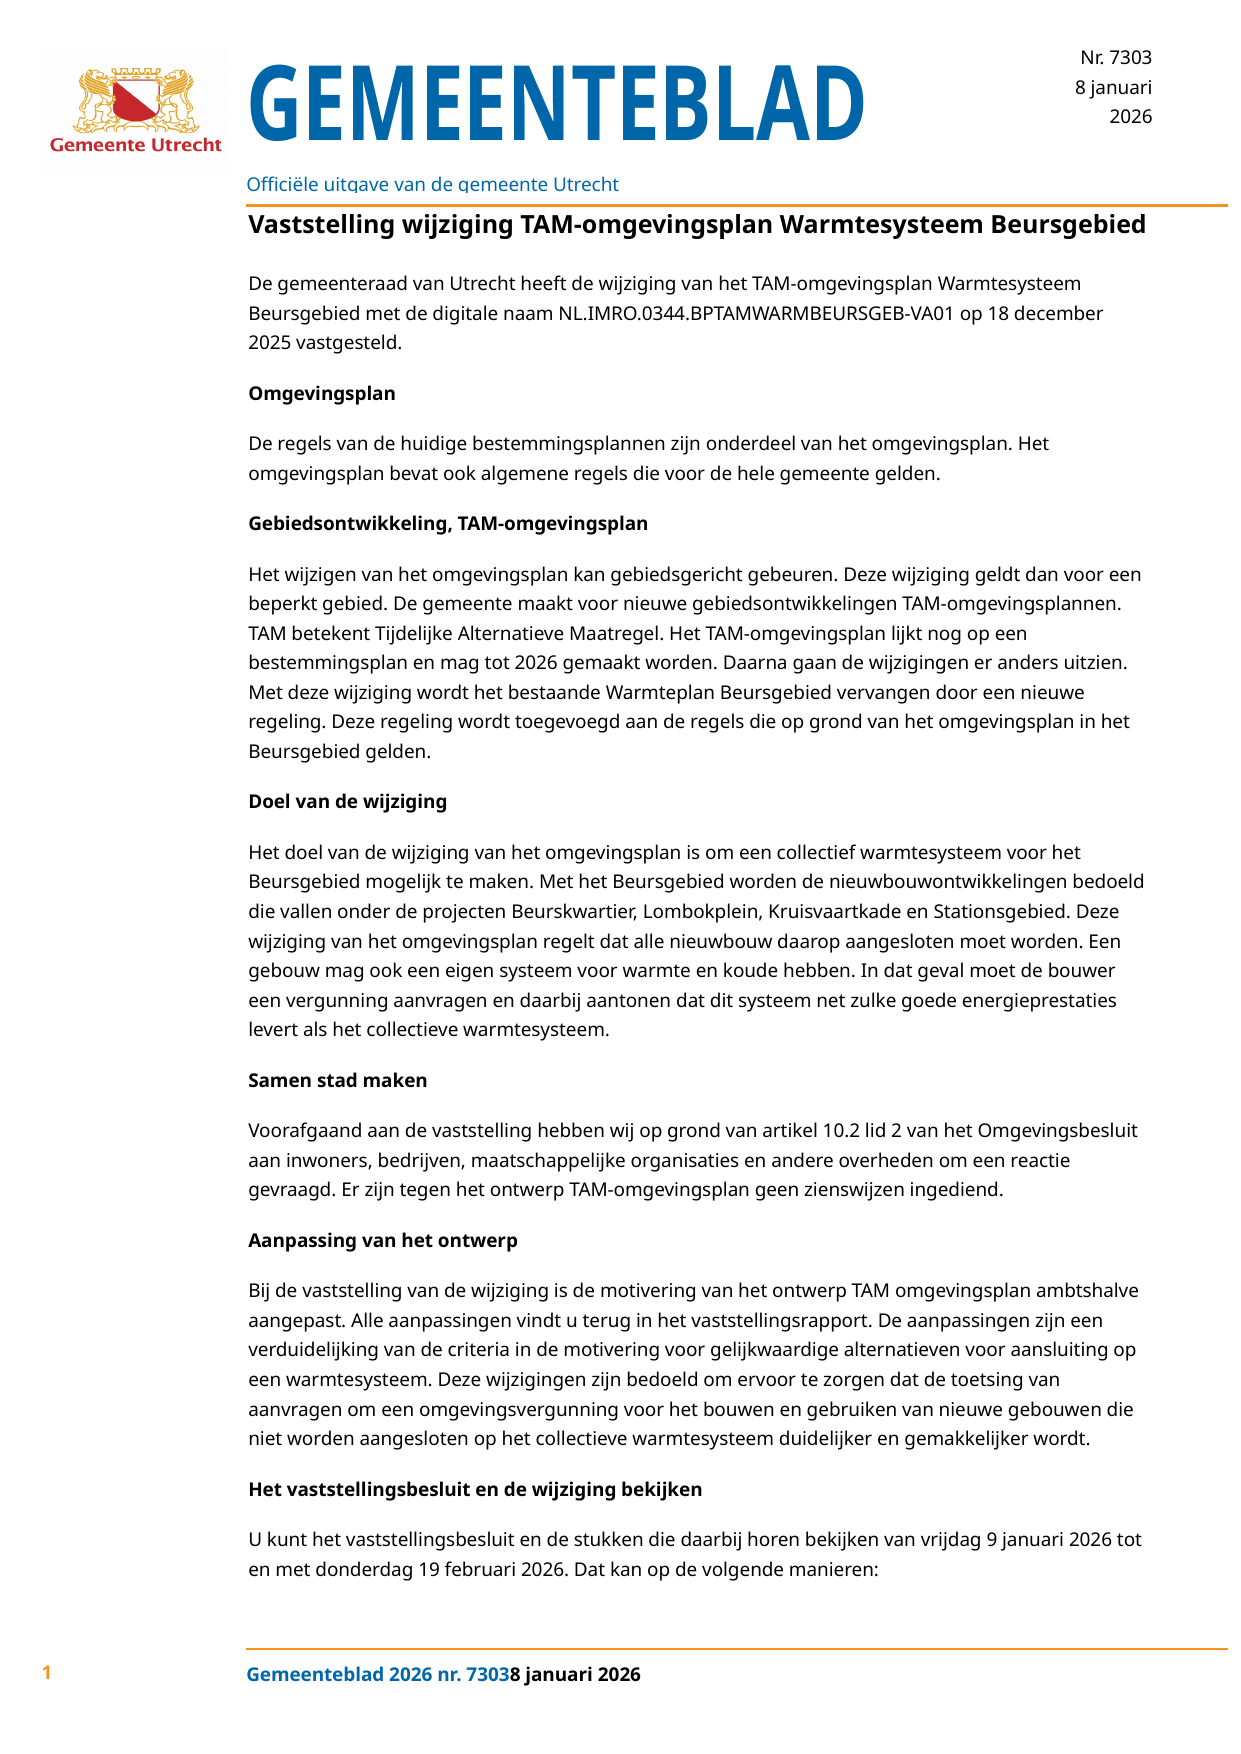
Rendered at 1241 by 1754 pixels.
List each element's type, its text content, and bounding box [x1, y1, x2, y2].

picture [41, 47, 231, 172]
text Gebiedsontwikkeling, TAM-omgevingsplan [248, 510, 1152, 536]
text Samen stad maken [248, 1067, 1152, 1093]
text Bij de vaststelling van de wijziging is de motivering van het ontwerp TAM omgevingsplan ambtshalve aangepast. Alle aanpassingen vindt u terug in het vaststellingsrapport. De aanpassingen zijn een verduidelijking van de criteria in de motivering voor gelijkwaardige alternatieven voor aansluiting op een warmtesysteem. Deze wijzigingen zijn bedoeld om ervoor te zorgen dat de toetsing van aanvragen om een omgevingsvergunning voor het bouwen en gebruiken van nieuwe gebouwen die niet worden aangesloten op het collectieve warmtesysteem duidelijker en gemakkelijker wordt. [248, 1277, 1152, 1451]
text Het wijzigen van het omgevingsplan kan gebiedsgericht gebeuren. Deze wijziging geldt dan voor een beperkt gebied. De gemeente maakt voor nieuwe gebiedsontwikkelingen TAM-omgevingsplannen. TAM betekent Tijdelijke Alternatieve Maatregel. Het TAM-omgevingsplan lijkt nog op een bestemmingsplan en mag tot 2026 gemaakt worden. Daarna gaan de wijzigingen er anders uitzien. Met deze wijziging wordt het bestaande Warmteplan Beursgebied vervangen door een nieuwe regeling. Deze regeling wordt toegevoegd aan de regels die op grond van het omgevingsplan in het Beursgebied gelden. [248, 561, 1152, 764]
text Doel van de wijziging [248, 789, 1152, 814]
text Vaststelling wijziging TAM-omgevingsplan Warmtesysteem Beursgebied [248, 207, 1152, 241]
text Het vaststellingsbesluit en de wijziging bekijken [248, 1476, 1152, 1501]
text De regels van de huidige bestemmingsplannen zijn onderdeel van het omgevingsplan. Het omgevingsplan bevat ook algemene regels die voor de hele gemeente gelden. [248, 430, 1152, 486]
text Omgevingsplan [248, 380, 1152, 406]
text U kunt het vaststellingsbesluit en de stukken die daarbij horen bekijken van vrijdag 9 januari 2026 tot en met donderdag 19 februari 2026. Dat kan op de volgende manieren: [248, 1526, 1152, 1581]
text Aanpassing van het ontwerp [248, 1227, 1152, 1253]
text Het doel van de wijziging van het omgevingsplan is om een collectief warmtesysteem voor het Beursgebied mogelijk te maken. Met het Beursgebied worden de nieuwbouwontwikkelingen bedoeld die vallen onder de projecten Beurskwartier, Lombokplein, Kruisvaartkade en Stationsgebied. Deze wijziging van het omgevingsplan regelt dat alle nieuwbouw daarop aangesloten moet worden. Een gebouw mag ook een eigen systeem voor warmte en koude hebben. In dat geval moet de bouwer een vergunning aanvragen en daarbij aantonen dat dit systeem net zulke goede energieprestaties levert als het collectieve warmtesysteem. [248, 839, 1152, 1042]
text Voorafgaand aan de vaststelling hebben wij op grond van artikel 10.2 lid 2 van het Omgevingsbesluit aan inwoners, bedrijven, maatschappelijke organisaties en andere overheden om een reactie gevraagd. Er zijn tegen het ontwerp TAM-omgevingsplan geen zienswijzen ingediend. [248, 1117, 1152, 1202]
text De gemeenteraad van Utrecht heeft de wijziging van het TAM-omgevingsplan Warmtesysteem Beursgebied met de digitale naam NL.IMRO.0344.BPTAMWARMBEURSGEB-VA01 op 18 december 2025 vastgesteld. [248, 270, 1152, 355]
